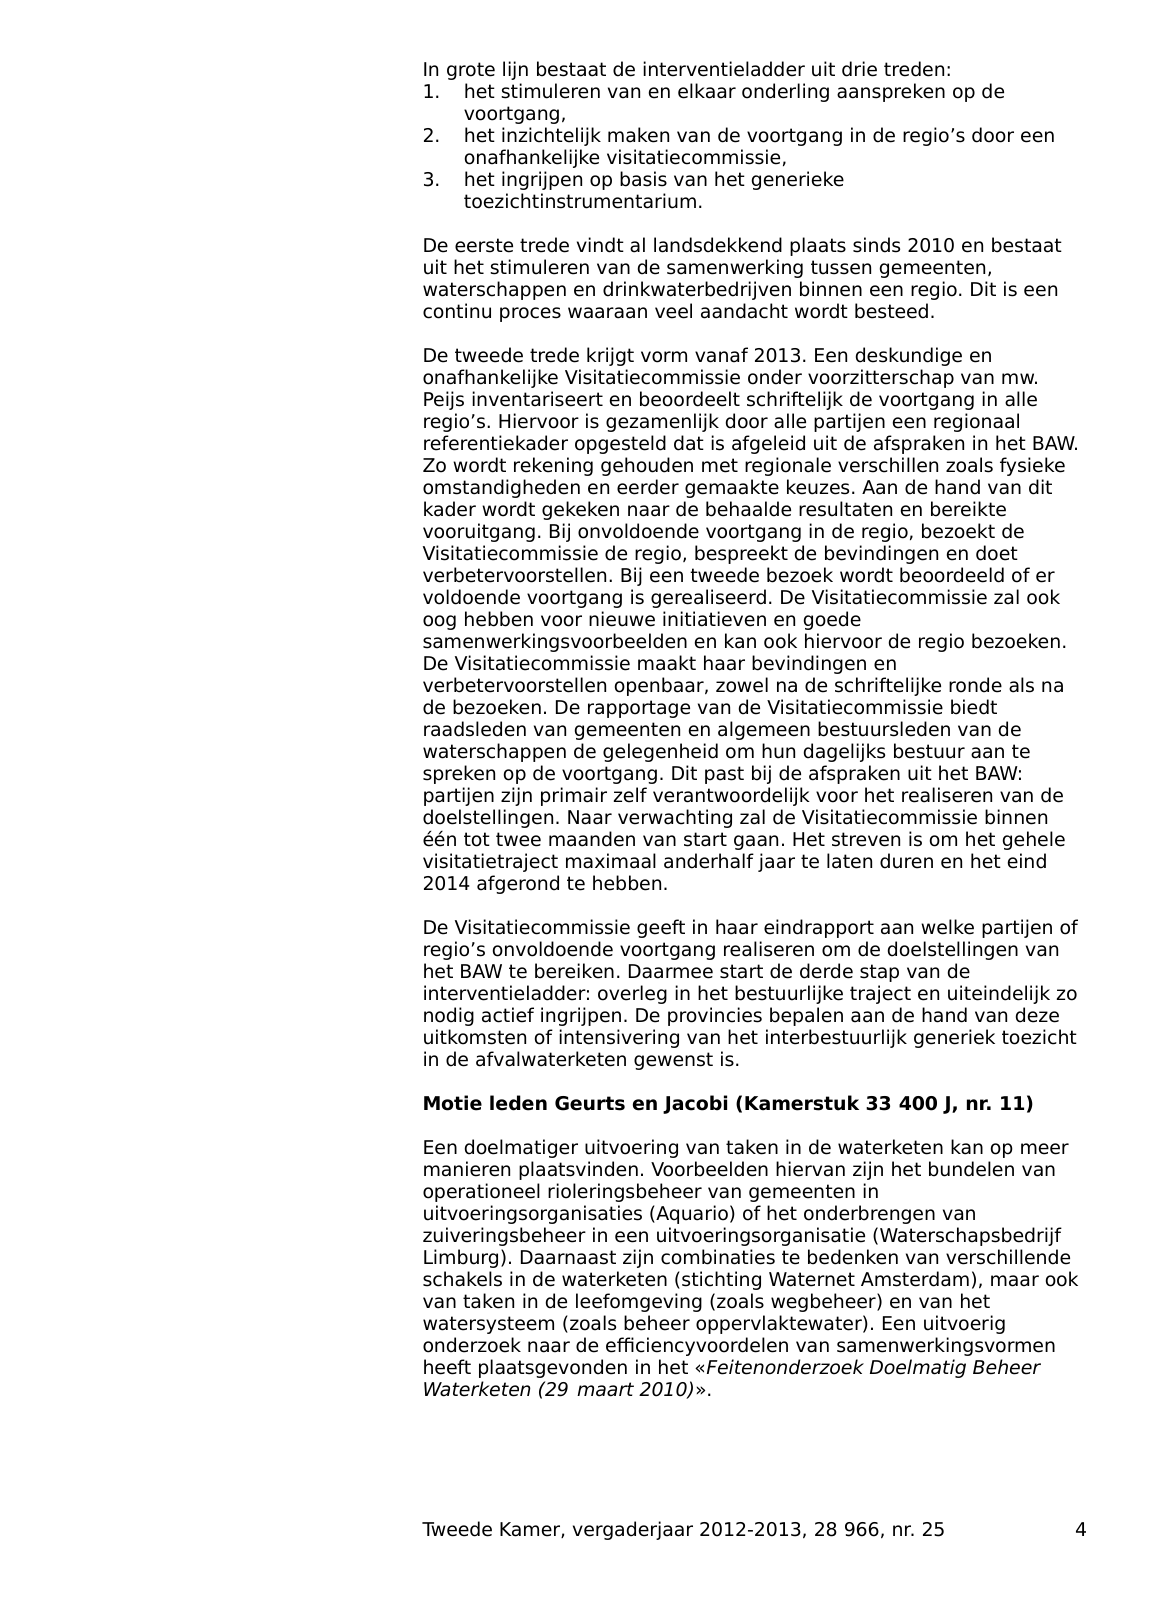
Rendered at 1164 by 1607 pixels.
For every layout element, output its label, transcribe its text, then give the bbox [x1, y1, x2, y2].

text Een doelmatiger uitvoering van taken in de waterketen kan op meer manieren plaatsvinden. Voorbeelden hiervan zijn het bundelen van operationeel rioleringsbeheer van gemeenten in uitvoeringsorganisaties (Aquario) of het onderbrengen van zuiveringsbeheer in een uitvoeringsorganisatie (Waterschapsbedrijf Limburg). Daarnaast zijn combinaties te bedenken van verschillende schakels in de waterketen (stichting Waternet Amsterdam), maar ook van taken in de leefomgeving (zoals wegbeheer) en van het watersysteem (zoals beheer oppervlaktewater). Een uitvoerig onderzoek naar de efficiencyvoordelen van samenwerkingsvormen heeft plaatsgevonden in het «Feitenonderzoek Doelmatig Beheer Waterketen (29 maart 2010)». [422, 1137, 1087, 1401]
text In grote lijn bestaat de interventieladder uit drie treden: [422, 59, 1087, 81]
text De Visitatiecommissie geeft in haar eindrapport aan welke partijen of regio’s onvoldoende voortgang realiseren om de doelstellingen van het BAW te bereiken. Daarmee start de derde stap van de interventieladder: overleg in het bestuurlijke traject en uiteindelijk zo nodig actief ingrijpen. De provincies bepalen aan de hand van deze uitkomsten of intensivering van het interbestuurlijk generiek toezicht in de afvalwaterketen gewenst is. [422, 917, 1087, 1071]
subtitle Motie leden Geurts en Jacobi (Kamerstuk 33 400 J, nr. 11) [422, 1093, 1087, 1115]
text 2. het inzichtelijk maken van de voortgang in de regio’s door een onafhankelijke visitatiecommissie, [422, 125, 1087, 169]
text De tweede trede krijgt vorm vanaf 2013. Een deskundige en onafhankelijke Visitatiecommissie onder voorzitterschap van mw. Peijs inventariseert en beoordeelt schriftelijk de voortgang in alle regio’s. Hiervoor is gezamenlijk door alle partijen een regionaal referentiekader opgesteld dat is afgeleid uit de afspraken in het BAW. Zo wordt rekening gehouden met regionale verschillen zoals fysieke omstandigheden en eerder gemaakte keuzes. Aan de hand van dit kader wordt gekeken naar de behaalde resultaten en bereikte vooruitgang. Bij onvoldoende voortgang in de regio, bezoekt de Visitatiecommissie de regio, bespreekt de bevindingen en doet verbetervoorstellen. Bij een tweede bezoek wordt beoordeeld of er voldoende voortgang is gerealiseerd. De Visitatiecommissie zal ook oog hebben voor nieuwe initiatieven en goede samenwerkingsvoorbeelden en kan ook hiervoor de regio bezoeken. De Visitatiecommissie maakt haar bevindingen en verbetervoorstellen openbaar, zowel na de schriftelijke ronde als na de bezoeken. De rapportage van de Visitatiecommissie biedt raadsleden van gemeenten en algemeen bestuursleden van de waterschappen de gelegenheid om hun dagelijks bestuur aan te spreken op de voortgang. Dit past bij de afspraken uit het BAW: partijen zijn primair zelf verantwoordelijk voor het realiseren van de doelstellingen. Naar verwachting zal de Visitatiecommissie binnen één tot twee maanden van start gaan. Het streven is om het gehele visitatietraject maximaal anderhalf jaar te laten duren en het eind 2014 afgerond te hebben. [422, 345, 1087, 895]
text De eerste trede vindt al landsdekkend plaats sinds 2010 en bestaat uit het stimuleren van de samenwerking tussen gemeenten, waterschappen en drinkwaterbedrijven binnen een regio. Dit is een continu proces waaraan veel aandacht wordt besteed. [422, 235, 1087, 323]
text 1. het stimuleren van en elkaar onderling aanspreken op de voortgang, [422, 81, 1087, 125]
text 3. het ingrijpen op basis van het generieke toezichtinstrumentarium. [422, 169, 1087, 213]
